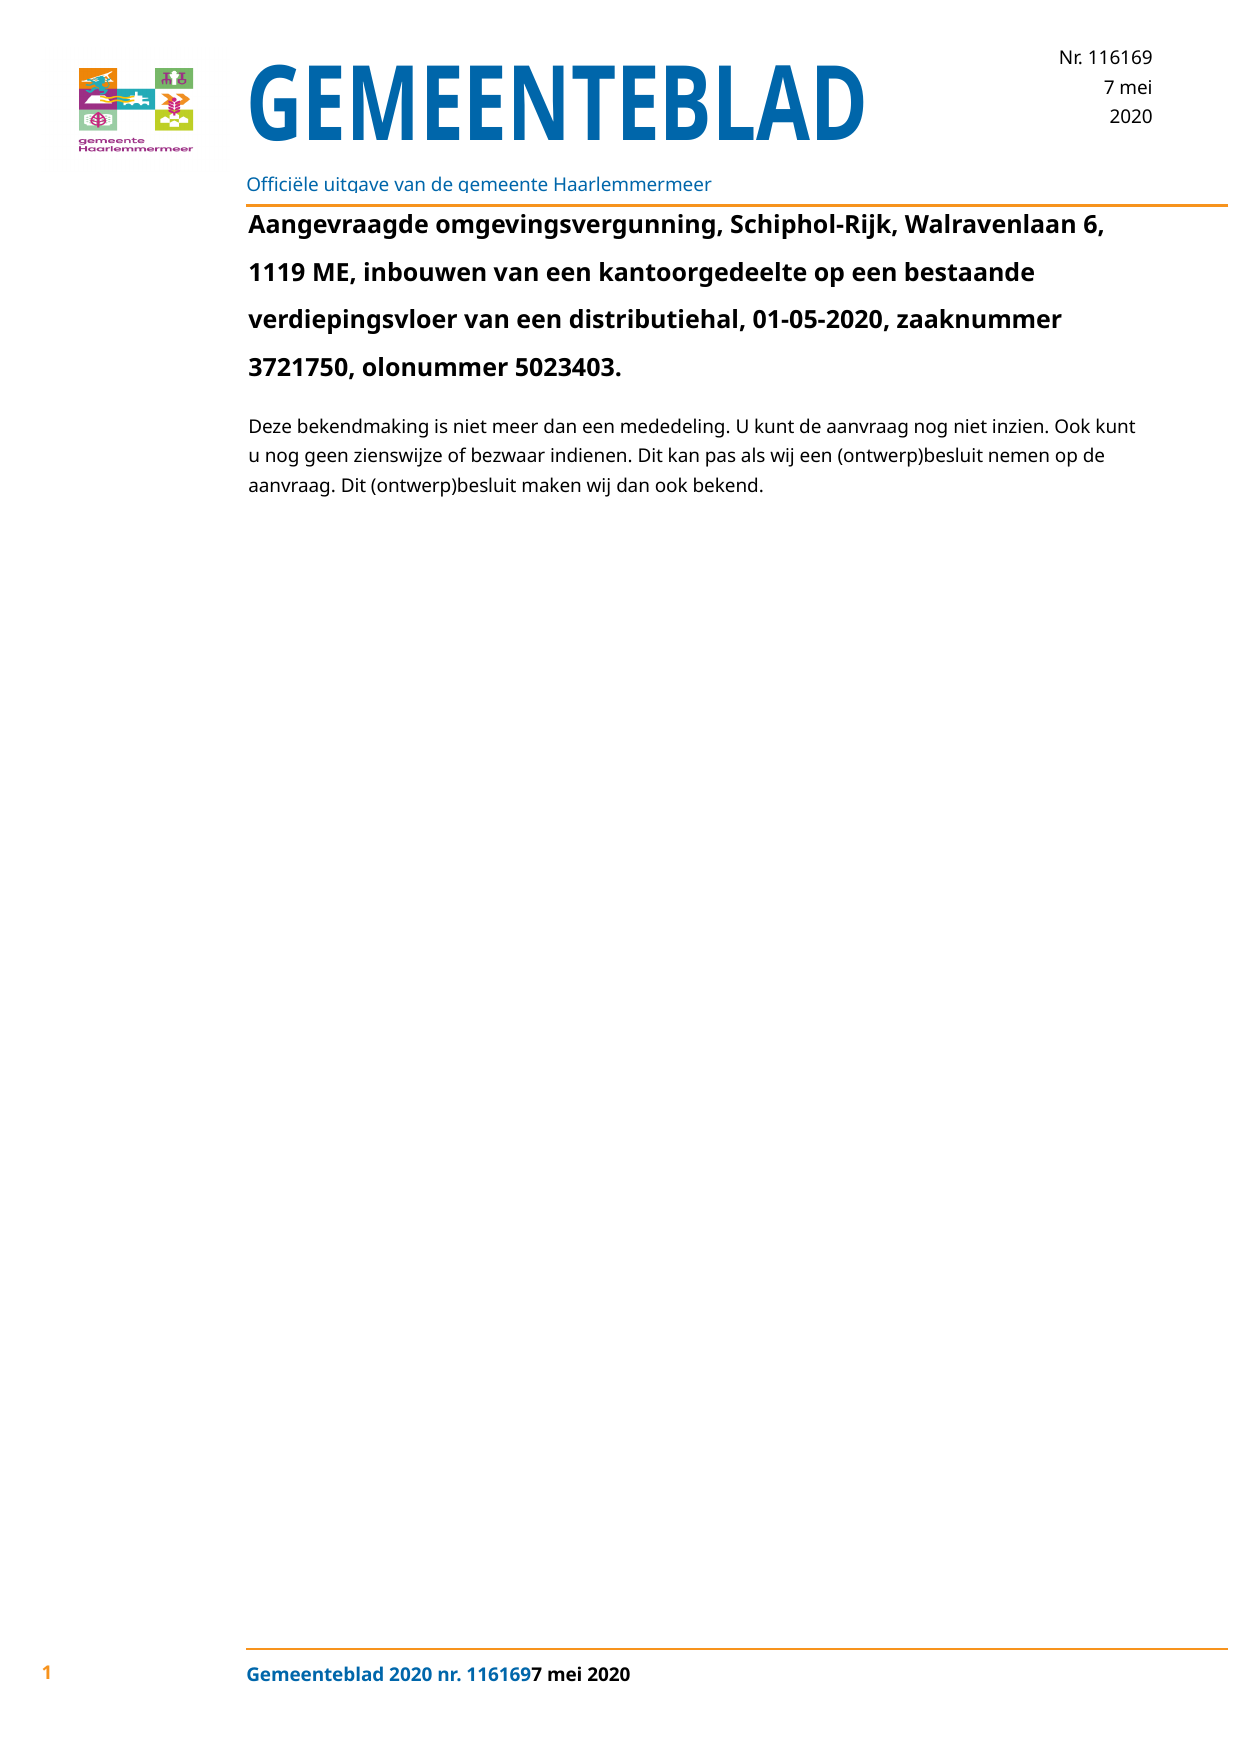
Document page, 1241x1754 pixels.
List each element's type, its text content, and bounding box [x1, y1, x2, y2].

text Aangevraagde omgevingsvergunning, Schiphol-Rijk, Walravenlaan 6, 1119 ME, inbouwen van een kantoorgedeelte op een bestaande verdiepingsvloer van een distributiehal, 01-05-2020, zaaknummer 3721750, olonummer 5023403. [248, 207, 1152, 384]
picture [41, 47, 231, 172]
text Deze bekendmaking is niet meer dan een mededeling. U kunt de aanvraag nog niet inzien. Ook kunt u nog geen zienswijze of bezwaar indienen. Dit kan pas als wij een (ontwerp)besluit nemen op de aanvraag. Dit (ontwerp)besluit maken wij dan ook bekend. [248, 413, 1152, 498]
